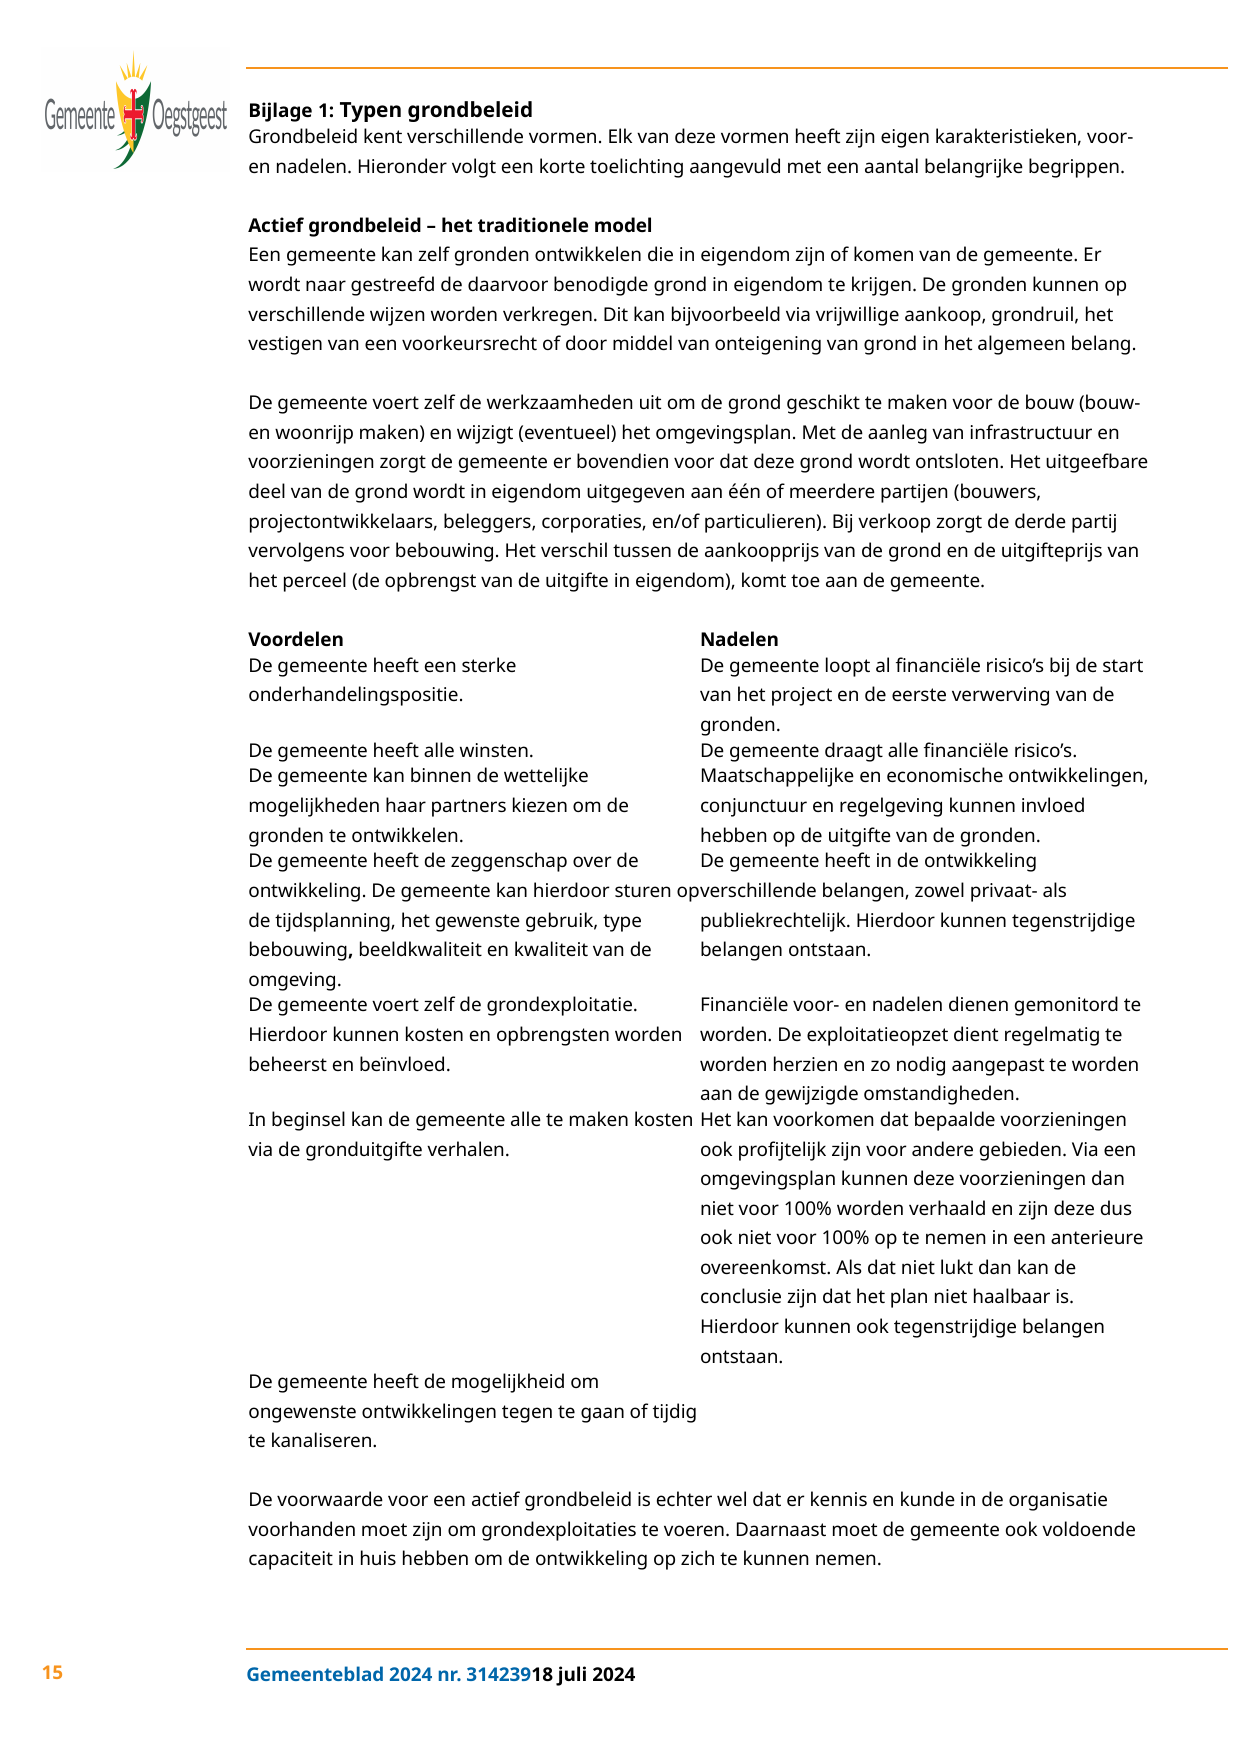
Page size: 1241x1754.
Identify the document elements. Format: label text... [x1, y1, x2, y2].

picture [41, 47, 231, 172]
text De voorwaarde voor een actief grondbeleid is echter wel dat er kennis en kunde in de organisatie voorhanden moet zijn om grondexploitaties te voeren. Daarnaast moet de gemeente ook voldoende capaciteit in huis hebben om de ontwikkeling op zich te kunnen nemen. [248, 1486, 1152, 1571]
text Bijlage 1: Typen grondbeleid [248, 95, 1152, 123]
table_cell De gemeente heeft de mogelijkheid om ongewenste ontwikkelingen tegen te gaan of tijdig te kanaliseren. [248, 1369, 700, 1453]
table_cell De gemeente heeft de zeggenschap over de ontwikkeling. De gemeente kan hierdoor sturen op de tijdsplanning, het gewenste gebruik, type bebouwing, beeldkwaliteit en kwaliteit van de omgeving. [248, 848, 700, 992]
table_cell Het kan voorkomen dat bepaalde voorzieningen ook profijtelijk zijn voor andere gebieden. Via een omgevingsplan kunnen deze voorzieningen dan niet voor 100% worden verhaald en zijn deze dus ook niet voor 100% op te nemen in een anterieure overeenkomst. Als dat niet lukt dan kan de conclusie zijn dat het plan niet haalbaar is. Hierdoor kunnen ook tegenstrijdige belangen ontstaan. [700, 1106, 1152, 1368]
table_cell Maatschappelijke en economische ontwikkelingen, conjunctuur en regelgeving kunnen invloed hebben op de uitgifte van de gronden. [700, 763, 1152, 848]
table_cell In beginsel kan de gemeente alle te maken kosten via de gronduitgifte verhalen. [248, 1106, 700, 1368]
table_cell De gemeente heeft alle winsten. [248, 737, 700, 763]
table_cell De gemeente heeft in de ontwikkeling verschillende belangen, zowel privaat- als publiekrechtelijk. Hierdoor kunnen tegenstrijdige belangen ontstaan. [700, 848, 1152, 992]
text De gemeente voert zelf de werkzaamheden uit om de grond geschikt te maken voor de bouw (bouw- en woonrijp maken) en wijzigt (eventueel) het omgevingsplan. Met de aanleg van infrastructuur en voorzieningen zorgt de gemeente er bovendien voor dat deze grond wordt ontsloten. Het uitgeefbare deel van de grond wordt in eigendom uitgegeven aan één of meerdere partijen (bouwers, projectontwikkelaars, beleggers, corporaties, en/of particulieren). Bij verkoop zorgt de derde partij vervolgens voor bebouwing. Het verschil tussen de aankoopprijs van de grond en de uitgifteprijs van het perceel (de opbrengst van de uitgifte in eigendom), komt toe aan de gemeente. [248, 389, 1152, 593]
text Grondbeleid kent verschillende vormen. Elk van deze vormen heeft zijn eigen karakteristieken, voor- en nadelen. Hieronder volgt een korte toelichting aangevuld met een aantal belangrijke begrippen. [248, 123, 1152, 179]
table_cell De gemeente kan binnen de wettelijke mogelijkheden haar partners kiezen om de gronden te ontwikkelen. [248, 763, 700, 848]
text Een gemeente kan zelf gronden ontwikkelen die in eigendom zijn of komen van de gemeente. Er wordt naar gestreefd de daarvoor benodigde grond in eigendom te krijgen. De gronden kunnen op verschillende wijzen worden verkregen. Dit kan bijvoorbeeld via vrijwillige aankoop, grondruil, het vestigen van een voorkeursrecht of door middel van onteigening van grond in het algemeen belang. [248, 242, 1152, 356]
text Actief grondbeleid – het traditionele model [248, 212, 1152, 238]
table_cell De gemeente loopt al financiële risico’s bij de start van het project en de eerste verwerving van de gronden. [700, 652, 1152, 737]
table_header Voordelen [248, 626, 700, 652]
table_cell Financiële voor- en nadelen dienen gemonitord te worden. De exploitatieopzet dient regelmatig te worden herzien en zo nodig aangepast te worden aan de gewijzigde omstandigheden. [700, 992, 1152, 1106]
table_cell De gemeente voert zelf de grondexploitatie. Hierdoor kunnen kosten en opbrengsten worden beheerst en beïnvloed. [248, 992, 700, 1106]
table_cell De gemeente heeft een sterke onderhandelingspositie. [248, 652, 700, 737]
table_cell [700, 1369, 1152, 1453]
table_header Nadelen [700, 626, 1152, 652]
table_cell De gemeente draagt alle financiële risico’s. [700, 737, 1152, 763]
